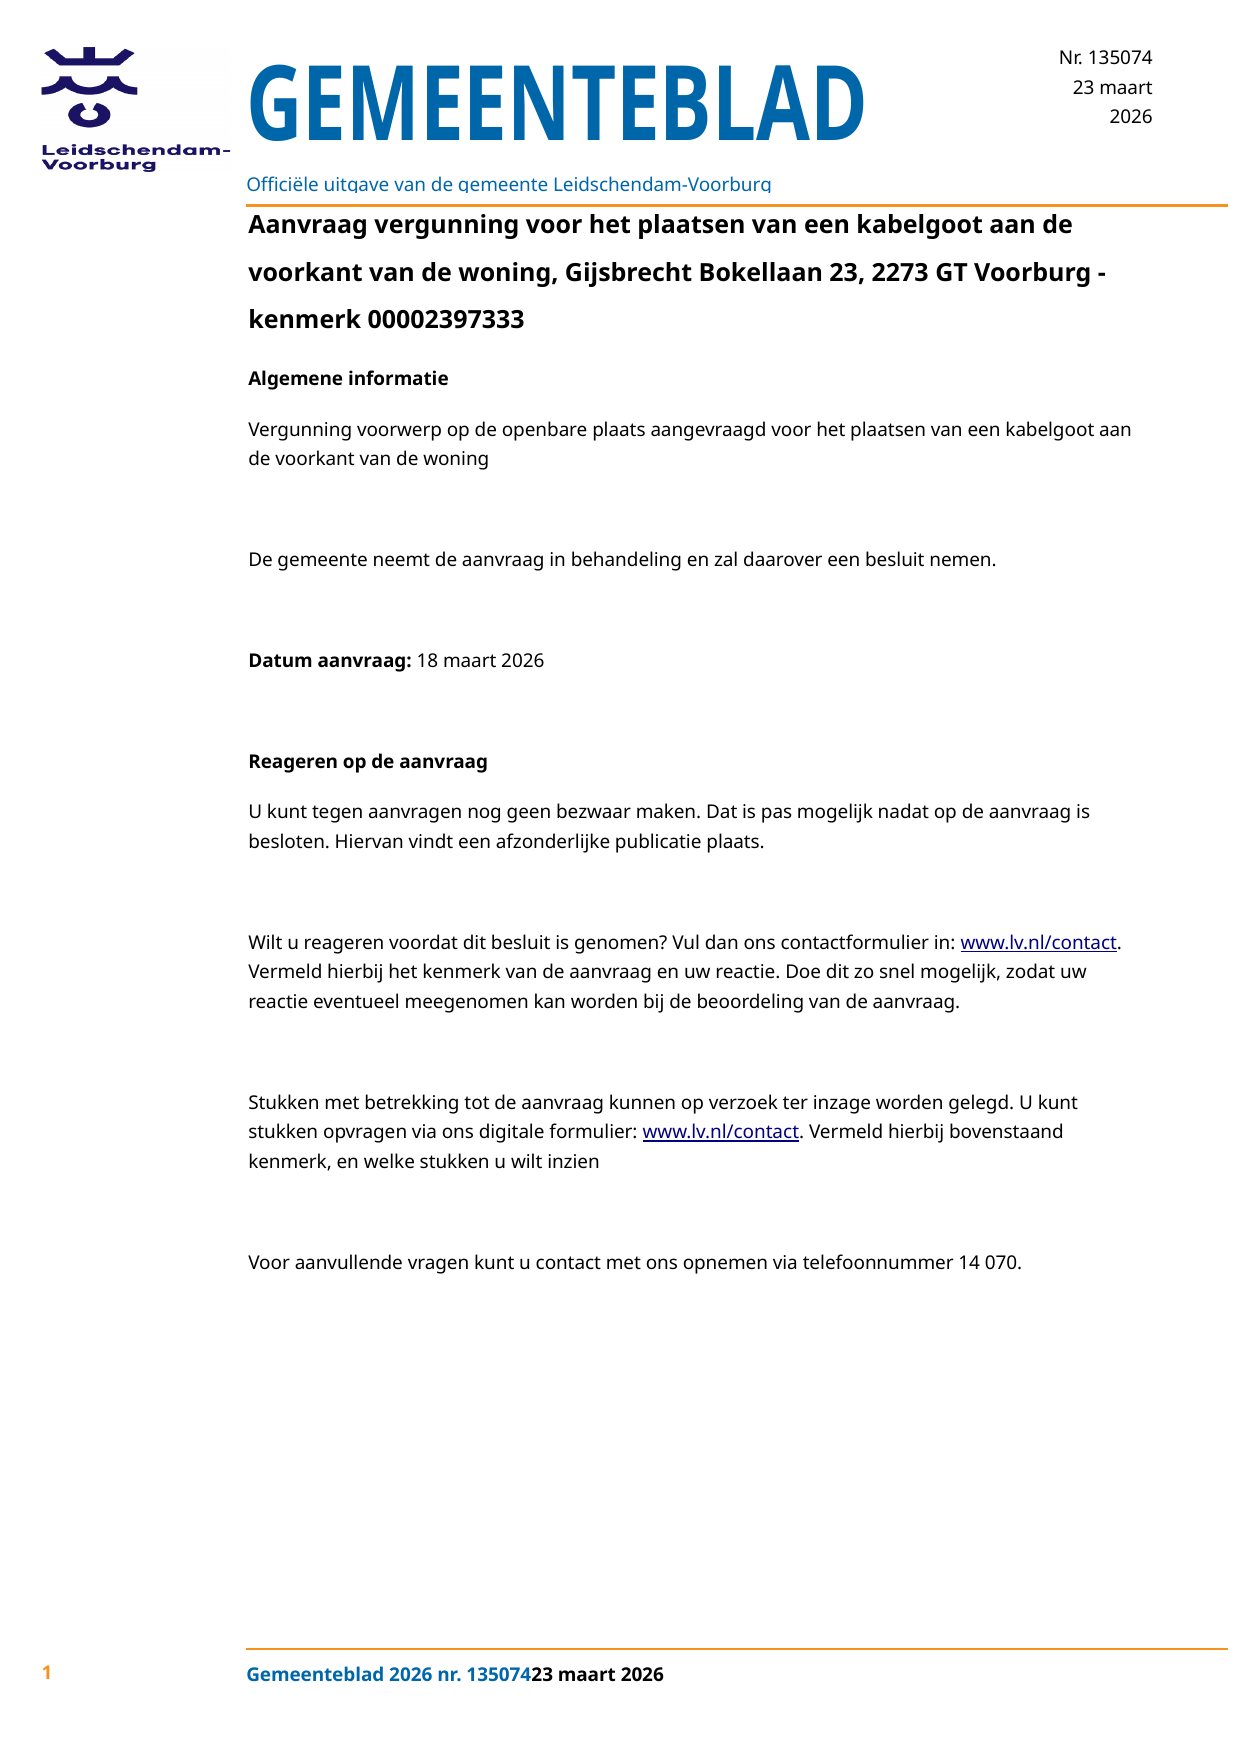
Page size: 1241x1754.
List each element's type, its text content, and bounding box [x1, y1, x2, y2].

text Vergunning voorwerp op de openbare plaats aangevraagd voor het plaatsen van een kabelgoot aan de voorkant van de woning [248, 416, 1152, 471]
text Wilt u reageren voordat dit besluit is genomen? Vul dan ons contactformulier in: www.lv.nl/contact. Vermeld hierbij het kenmerk van de aanvraag en uw reactie. Doe dit zo snel mogelijk, zodat uw reactie eventueel meegenomen kan worden bij de beoordeling van de aanvraag. [248, 929, 1152, 1014]
picture [41, 47, 231, 172]
text Datum aanvraag: 18 maart 2026 [248, 647, 1152, 673]
text De gemeente neemt de aanvraag in behandeling en zal daarover een besluit nemen. [248, 546, 1152, 572]
text Algemene informatie [248, 366, 1152, 391]
text Voor aanvullende vragen kunt u contact met ons opnemen via telefoonnummer 14 070. [248, 1249, 1152, 1274]
text Aanvraag vergunning voor het plaatsen van een kabelgoot aan de voorkant van de woning, Gijsbrecht Bokellaan 23, 2273 GT Voorburg - kenmerk 00002397333 [248, 207, 1152, 336]
text Reageren op de aanvraag [248, 748, 1152, 774]
text U kunt tegen aanvragen nog geen bezwaar maken. Dat is pas mogelijk nadat op de aanvraag is besloten. Hiervan vindt een afzonderlijke publicatie plaats. [248, 798, 1152, 854]
text Stukken met betrekking tot de aanvraag kunnen op verzoek ter inzage worden gelegd. U kunt stukken opvragen via ons digitale formulier: www.lv.nl/contact. Vermeld hierbij bovenstaand kenmerk, en welke stukken u wilt inzien [248, 1089, 1152, 1174]
